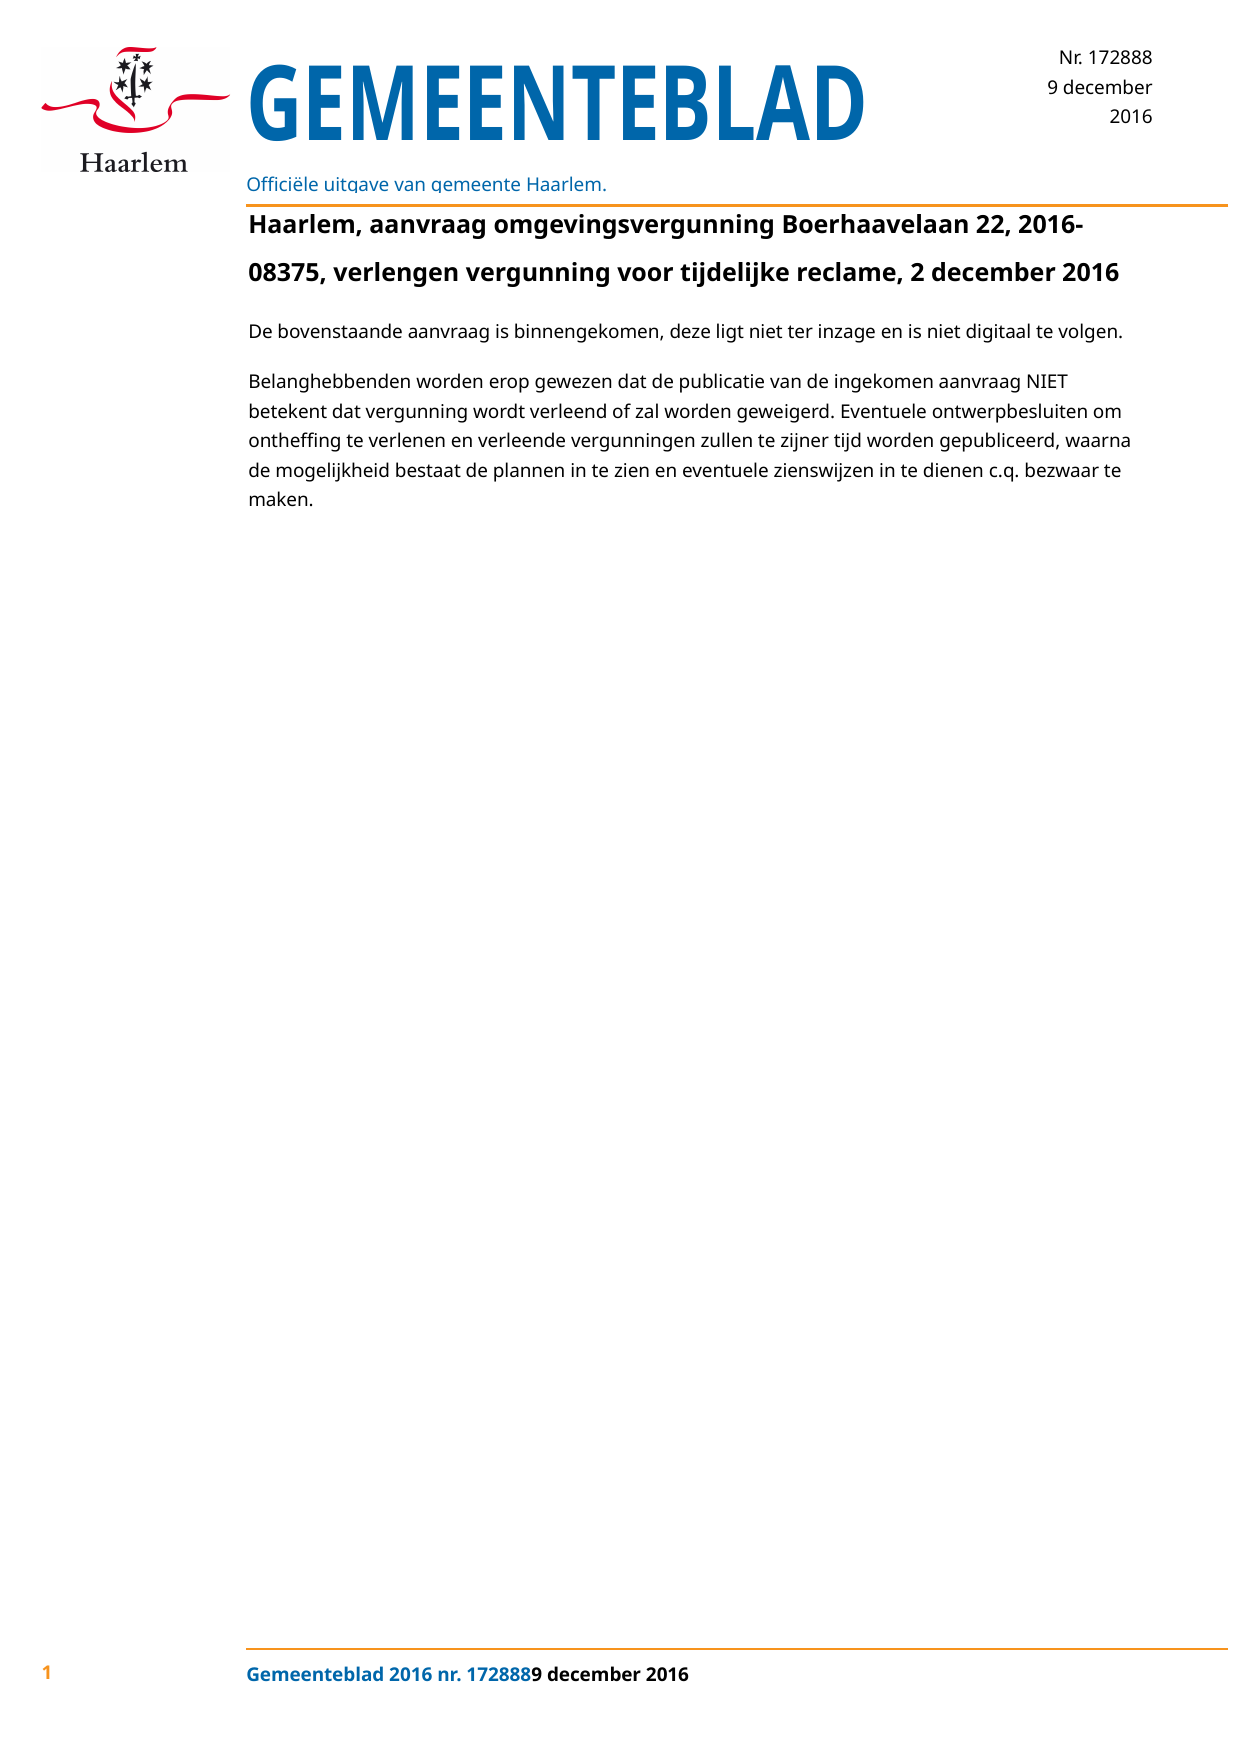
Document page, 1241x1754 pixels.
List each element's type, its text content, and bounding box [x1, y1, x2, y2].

text Haarlem, aanvraag omgevingsvergunning Boerhaavelaan 22, 2016-08375, verlengen vergunning voor tijdelijke reclame, 2 december 2016 [248, 207, 1152, 288]
text De bovenstaande aanvraag is binnengekomen, deze ligt niet ter inzage en is niet digitaal te volgen. [248, 318, 1152, 344]
picture [41, 47, 231, 172]
text Belanghebbenden worden erop gewezen dat de publicatie van de ingekomen aanvraag NIET betekent dat vergunning wordt verleend of zal worden geweigerd. Eventuele ontwerpbesluiten om ontheffing te verlenen en verleende vergunningen zullen te zijner tijd worden gepubliceerd, waarna de mogelijkheid bestaat de plannen in te zien en eventuele zienswijzen in te dienen c.q. bezwaar te maken. [248, 368, 1152, 512]
